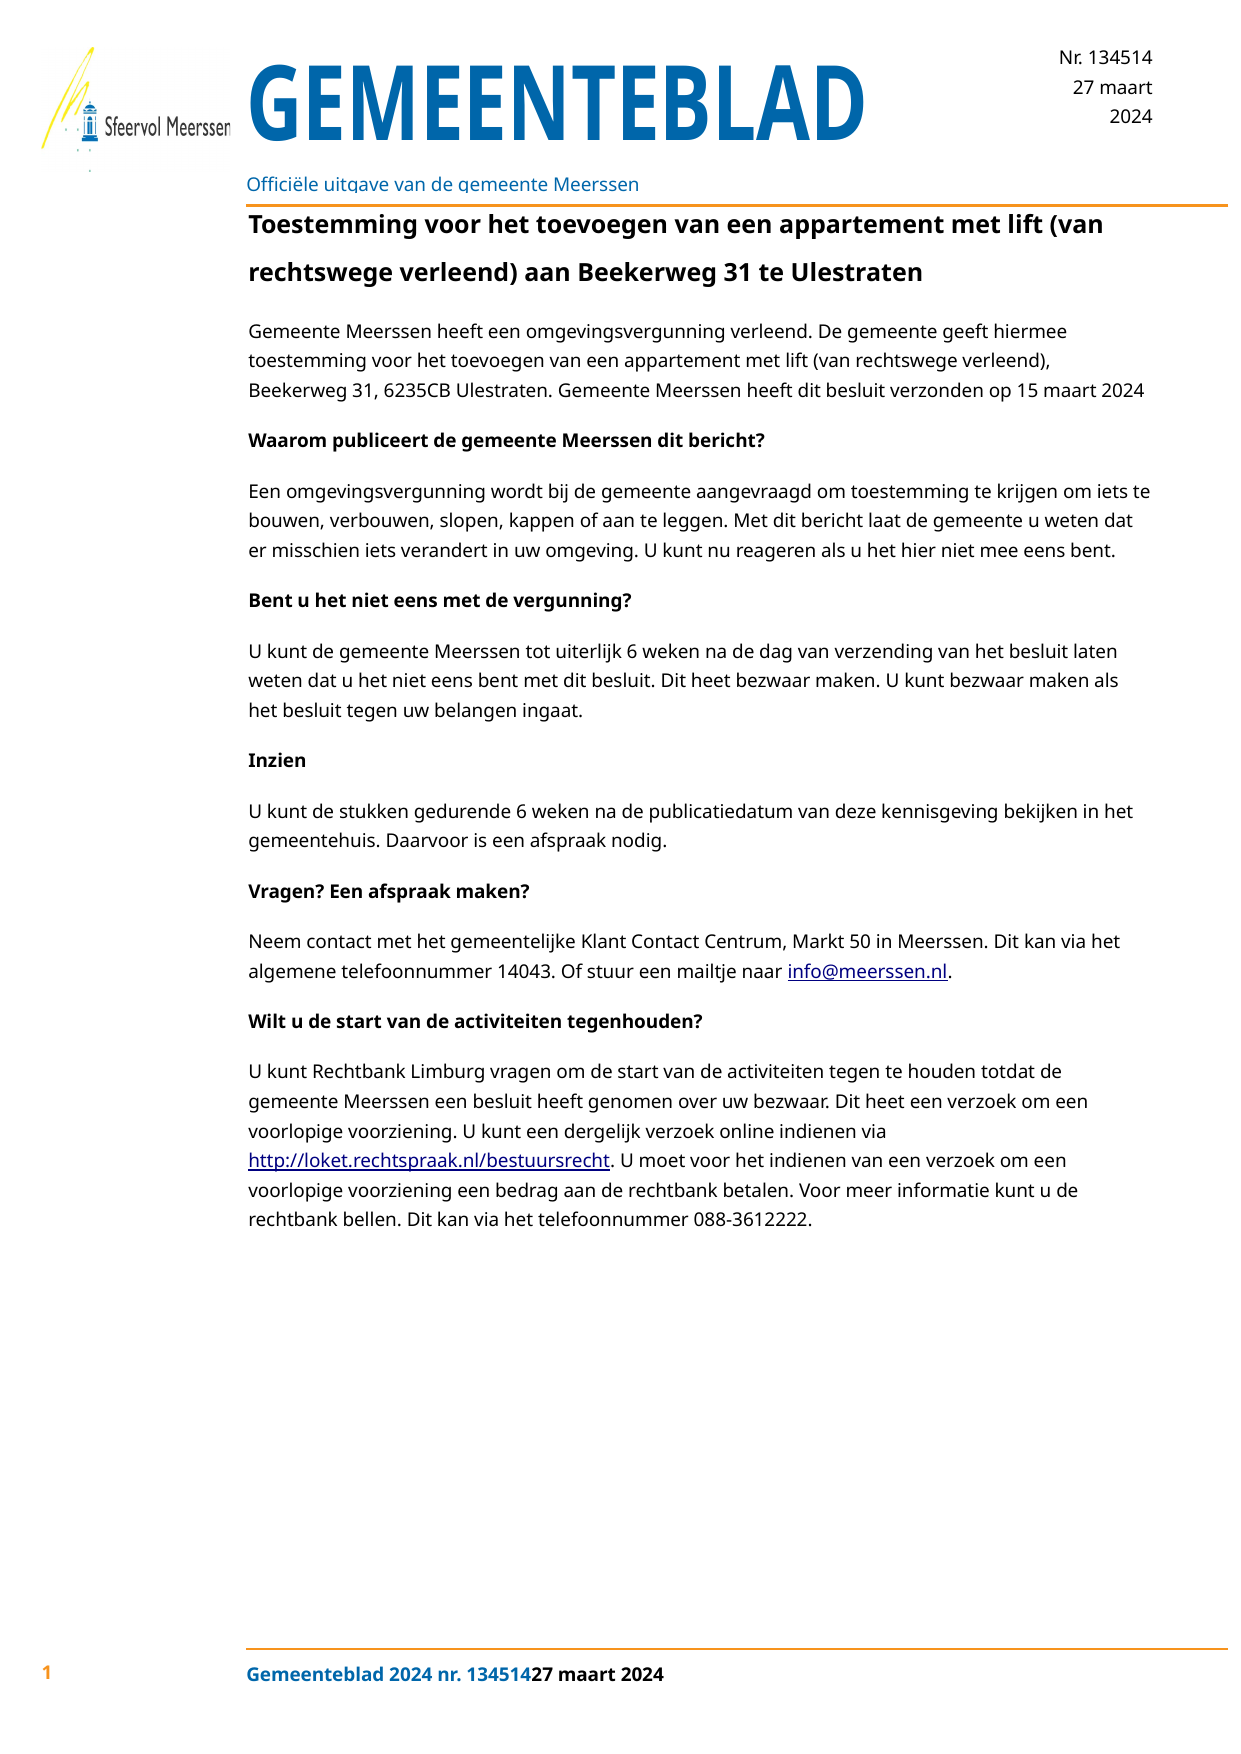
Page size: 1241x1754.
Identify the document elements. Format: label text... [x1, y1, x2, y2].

text Waarom publiceert de gemeente Meerssen dit bericht? [248, 427, 1152, 453]
text U kunt de gemeente Meerssen tot uiterlijk 6 weken na de dag van verzending van het besluit laten weten dat u het niet eens bent met dit besluit. Dit heet bezwaar maken. U kunt bezwaar maken als het besluit tegen uw belangen ingaat. [248, 638, 1152, 723]
text Inzien [248, 747, 1152, 773]
text Een omgevingsvergunning wordt bij de gemeente aangevraagd om toestemming te krijgen om iets te bouwen, verbouwen, slopen, kappen of aan te leggen. Met dit bericht laat de gemeente u weten dat er misschien iets verandert in uw omgeving. U kunt nu reageren als u het hier niet mee eens bent. [248, 478, 1152, 563]
text Wilt u de start van de activiteiten tegenhouden? [248, 1008, 1152, 1034]
text Toestemming voor het toevoegen van een appartement met lift (van rechtswege verleend) aan Beekerweg 31 te Ulestraten [248, 207, 1152, 288]
text Vragen? Een afspraak maken? [248, 878, 1152, 904]
text Neem contact met het gemeentelijke Klant Contact Centrum, Markt 50 in Meerssen. Dit kan via het algemene telefoonnummer 14043. Of stuur een mailtje naar info@meerssen.nl. [248, 928, 1152, 984]
picture [41, 47, 231, 172]
text U kunt Rechtbank Limburg vragen om de start van de activiteiten tegen te houden totdat de gemeente Meerssen een besluit heeft genomen over uw bezwaar. Dit heet een verzoek om een voorlopige voorziening. U kunt een dergelijk verzoek online indienen via http://loket.rechtspraak.nl/bestuursrecht. U moet voor het indienen van een verzoek om een voorlopige voorziening een bedrag aan de rechtbank betalen. Voor meer informatie kunt u de rechtbank bellen. Dit kan via het telefoonnummer 088-3612222. [248, 1059, 1152, 1232]
text U kunt de stukken gedurende 6 weken na de publicatiedatum van deze kennisgeving bekijken in het gemeentehuis. Daarvoor is een afspraak nodig. [248, 798, 1152, 853]
text Bent u het niet eens met de vergunning? [248, 587, 1152, 613]
text Gemeente Meerssen heeft een omgevingsvergunning verleend. De gemeente geeft hiermee toestemming voor het toevoegen van een appartement met lift (van rechtswege verleend), Beekerweg 31, 6235CB Ulestraten. Gemeente Meerssen heeft dit besluit verzonden op 15 maart 2024 [248, 318, 1152, 403]
